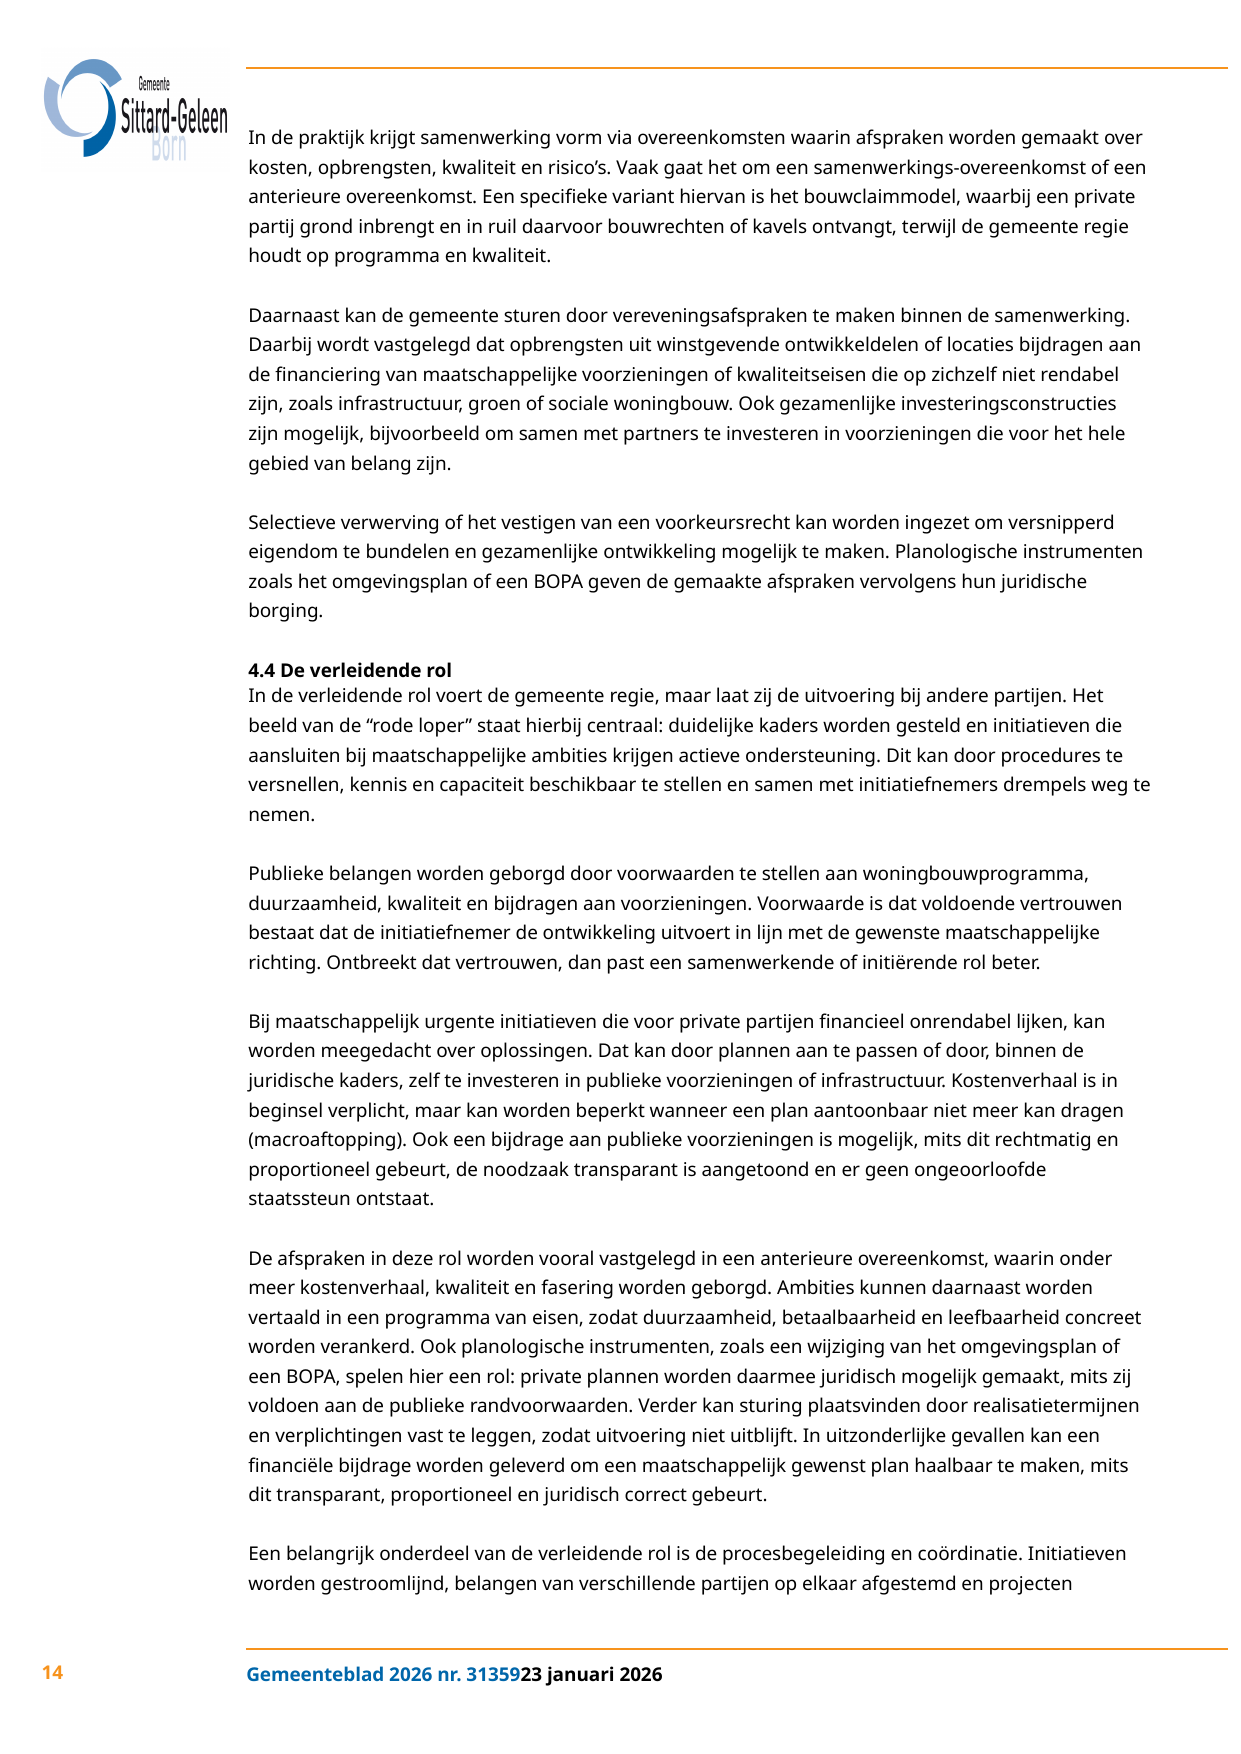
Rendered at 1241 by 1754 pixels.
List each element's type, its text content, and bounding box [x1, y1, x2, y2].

text Bij maatschappelijk urgente initiatieven die voor private partijen financieel onrendabel lijken, kan worden meegedacht over oplossingen. Dat kan door plannen aan te passen of door, binnen de juridische kaders, zelf te investeren in publieke voorzieningen of infrastructuur. Kostenverhaal is in beginsel verplicht, maar kan worden beperkt wanneer een plan aantoonbaar niet meer kan dragen (macroaftopping). Ook een bijdrage aan publieke voorzieningen is mogelijk, mits dit rechtmatig en proportioneel gebeurt, de noodzaak transparant is aangetoond en er geen ongeoorloofde staatssteun ontstaat. [248, 1008, 1152, 1211]
text Selectieve verwerving of het vestigen van een voorkeursrecht kan worden ingezet om versnipperd eigendom te bundelen en gezamenlijke ontwikkeling mogelijk te maken. Planologische instrumenten zoals het omgevingsplan of een BOPA geven de gemaakte afspraken vervolgens hun juridische borging. [248, 509, 1152, 623]
text In de verleidende rol voert de gemeente regie, maar laat zij de uitvoering bij andere partijen. Het beeld van de “rode loper” staat hierbij centraal: duidelijke kaders worden gesteld en initiatieven die aansluiten bij maatschappelijke ambities krijgen actieve ondersteuning. Dit kan door procedures te versnellen, kennis en capaciteit beschikbaar te stellen en samen met initiatiefnemers drempels weg te nemen. [248, 683, 1152, 827]
text Een belangrijk onderdeel van de verleidende rol is de procesbegeleiding en coördinatie. Initiatieven worden gestroomlijnd, belangen van verschillende partijen op elkaar afgestemd en projecten [248, 1541, 1152, 1596]
text De afspraken in deze rol worden vooral vastgelegd in een anterieure overeenkomst, waarin onder meer kostenverhaal, kwaliteit en fasering worden geborgd. Ambities kunnen daarnaast worden vertaald in een programma van eisen, zodat duurzaamheid, betaalbaarheid en leefbaarheid concreet worden verankerd. Ook planologische instrumenten, zoals een wijziging van het omgevingsplan of een BOPA, spelen hier een rol: private plannen worden daarmee juridisch mogelijk gemaakt, mits zij voldoen aan de publieke randvoorwaarden. Verder kan sturing plaatsvinden door realisatietermijnen en verplichtingen vast te leggen, zodat uitvoering niet uitblijft. In uitzonderlijke gevallen kan een financiële bijdrage worden geleverd om een maatschappelijk gewenst plan haalbaar te maken, mits dit transparant, proportioneel en juridisch correct gebeurt. [248, 1245, 1152, 1507]
text 4.4 De verleidende rol [248, 657, 1152, 683]
text Publieke belangen worden geborgd door voorwaarden te stellen aan woningbouwprogramma, duurzaamheid, kwaliteit en bijdragen aan voorzieningen. Voorwaarde is dat voldoende vertrouwen bestaat dat de initiatiefnemer de ontwikkeling uitvoert in lijn met de gewenste maatschappelijke richting. Ontbreekt dat vertrouwen, dan past een samenwerkende of initiërende rol beter. [248, 860, 1152, 974]
text In de praktijk krijgt samenwerking vorm via overeenkomsten waarin afspraken worden gemaakt over kosten, opbrengsten, kwaliteit en risico’s. Vaak gaat het om een samenwerkings-overeenkomst of een anterieure overeenkomst. Een specifieke variant hiervan is het bouwclaimmodel, waarbij een private partij grond inbrengt en in ruil daarvoor bouwrechten of kavels ontvangt, terwijl de gemeente regie houdt op programma en kwaliteit. [248, 124, 1152, 268]
picture [41, 47, 231, 172]
text Daarnaast kan de gemeente sturen door vereveningsafspraken te maken binnen de samenwerking. Daarbij wordt vastgelegd dat opbrengsten uit winstgevende ontwikkeldelen of locaties bijdragen aan de financiering van maatschappelijke voorzieningen of kwaliteitseisen die op zichzelf niet rendabel zijn, zoals infrastructuur, groen of sociale woningbouw. Ook gezamenlijke investeringsconstructies zijn mogelijk, bijvoorbeeld om samen met partners te investeren in voorzieningen die voor het hele gebied van belang zijn. [248, 302, 1152, 476]
